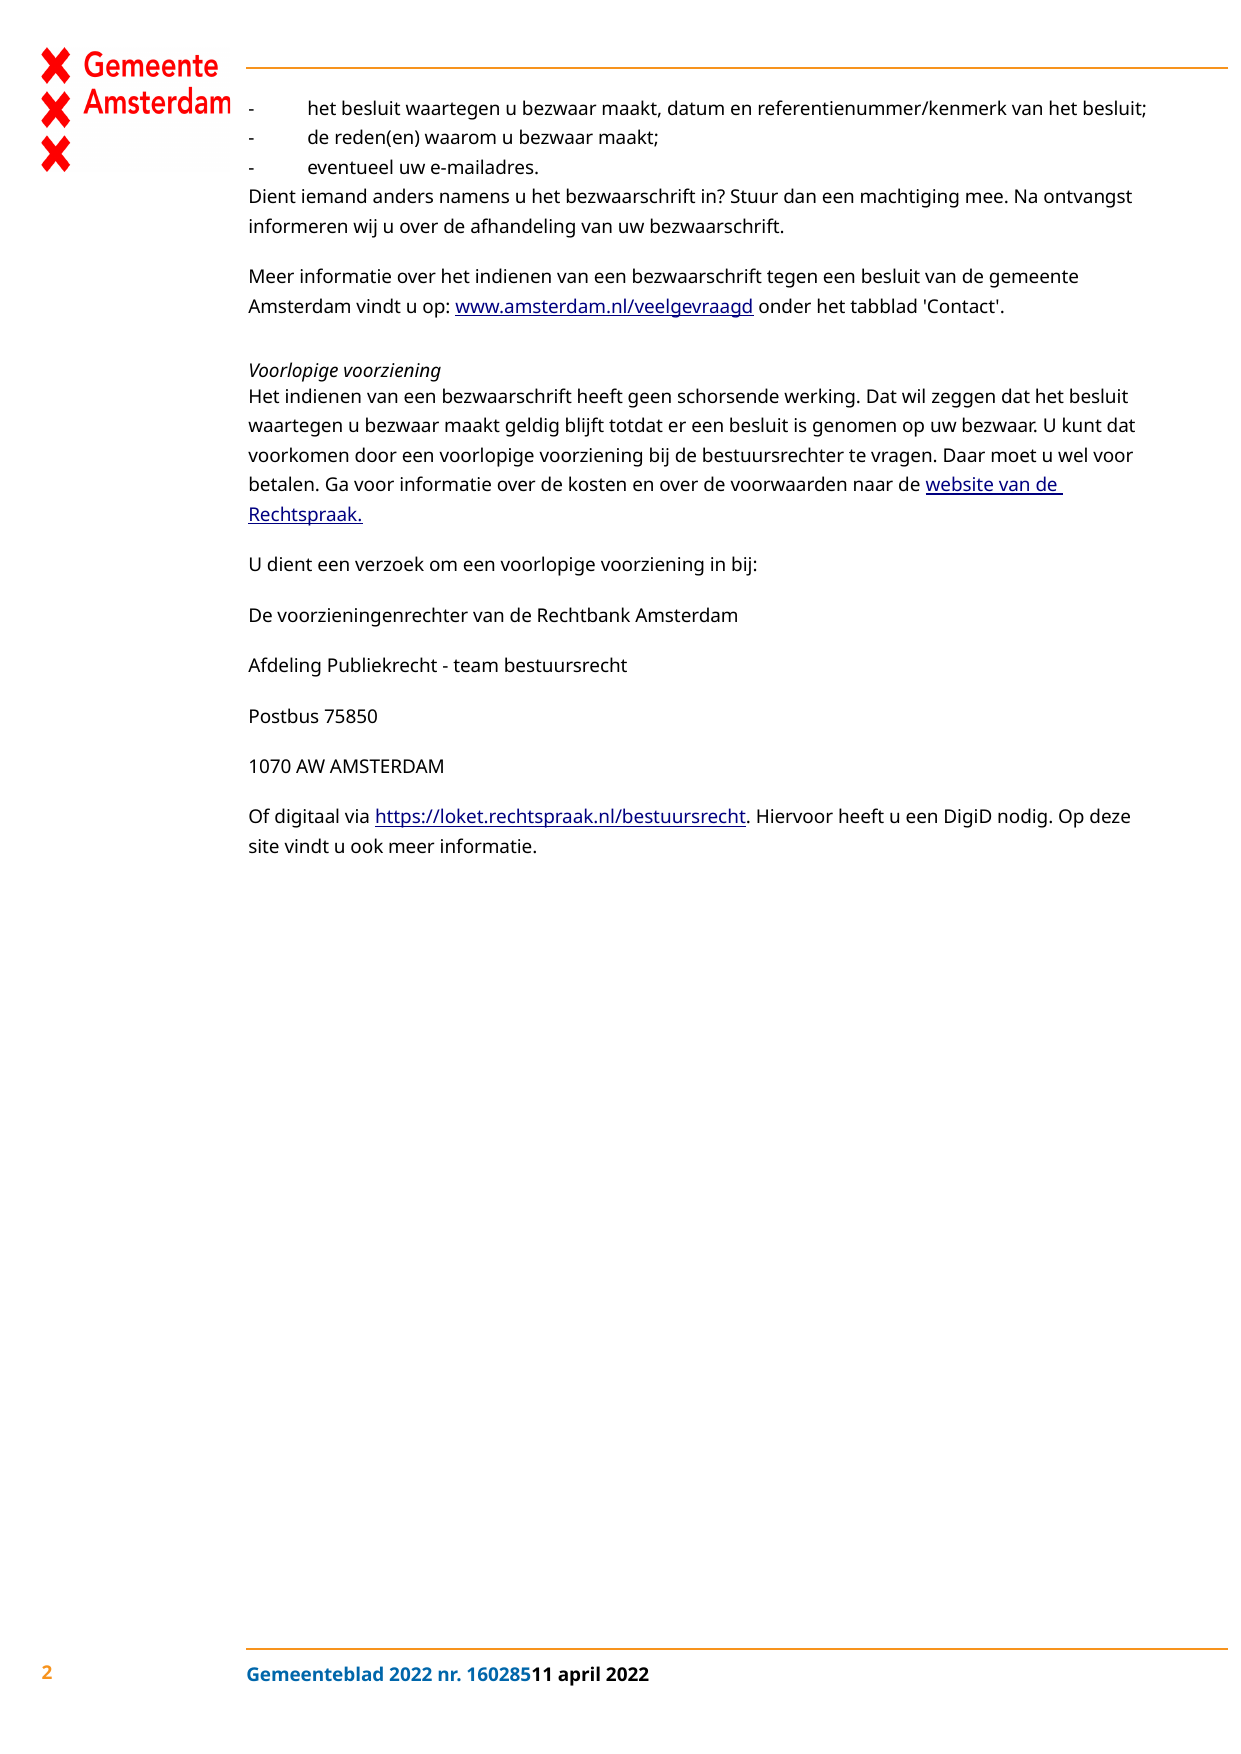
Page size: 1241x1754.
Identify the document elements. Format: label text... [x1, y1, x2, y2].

text Afdeling Publiekrecht - team bestuursrecht [248, 652, 1152, 678]
picture [41, 47, 231, 172]
text Het indienen van een bezwaarschrift heeft geen schorsende werking. Dat wil zeggen dat het besluit waartegen u bezwaar maakt geldig blijft totdat er een besluit is genomen op uw bezwaar. U kunt dat voorkomen door een voorlopige voorziening bij de bestuursrechter te vragen. Daar moet u wel voor betalen. Ga voor informatie over de kosten en over de voorwaarden naar de website van de Rechtspraak. [248, 383, 1152, 527]
text U dient een verzoek om een voorlopige voorziening in bij: [248, 552, 1152, 577]
text Postbus 75850 [248, 703, 1152, 728]
list het besluit waartegen u bezwaar maakt, datum en referentienummer/kenmerk van het besluit; [248, 95, 1152, 121]
text Voorlopige voorziening [248, 357, 1152, 383]
text Meer informatie over het indienen van een bezwaarschrift tegen een besluit van de gemeente Amsterdam vindt u op: www.amsterdam.nl/veelgevraagd onder het tabblad 'Contact'. [248, 263, 1152, 319]
text De voorzieningenrechter van de Rechtbank Amsterdam [248, 602, 1152, 628]
list de reden(en) waarom u bezwaar maakt; [248, 124, 1152, 150]
list eventueel uw e-mailadres. [248, 154, 1152, 180]
text Of digitaal via https://loket.rechtspraak.nl/bestuursrecht. Hiervoor heeft u een DigiD nodig. Op deze site vindt u ook meer informatie. [248, 804, 1152, 859]
text 1070 AW AMSTERDAM [248, 753, 1152, 779]
text Dient iemand anders namens u het bezwaarschrift in? Stuur dan een machtiging mee. Na ontvangst informeren wij u over de afhandeling van uw bezwaarschrift. [248, 183, 1152, 239]
